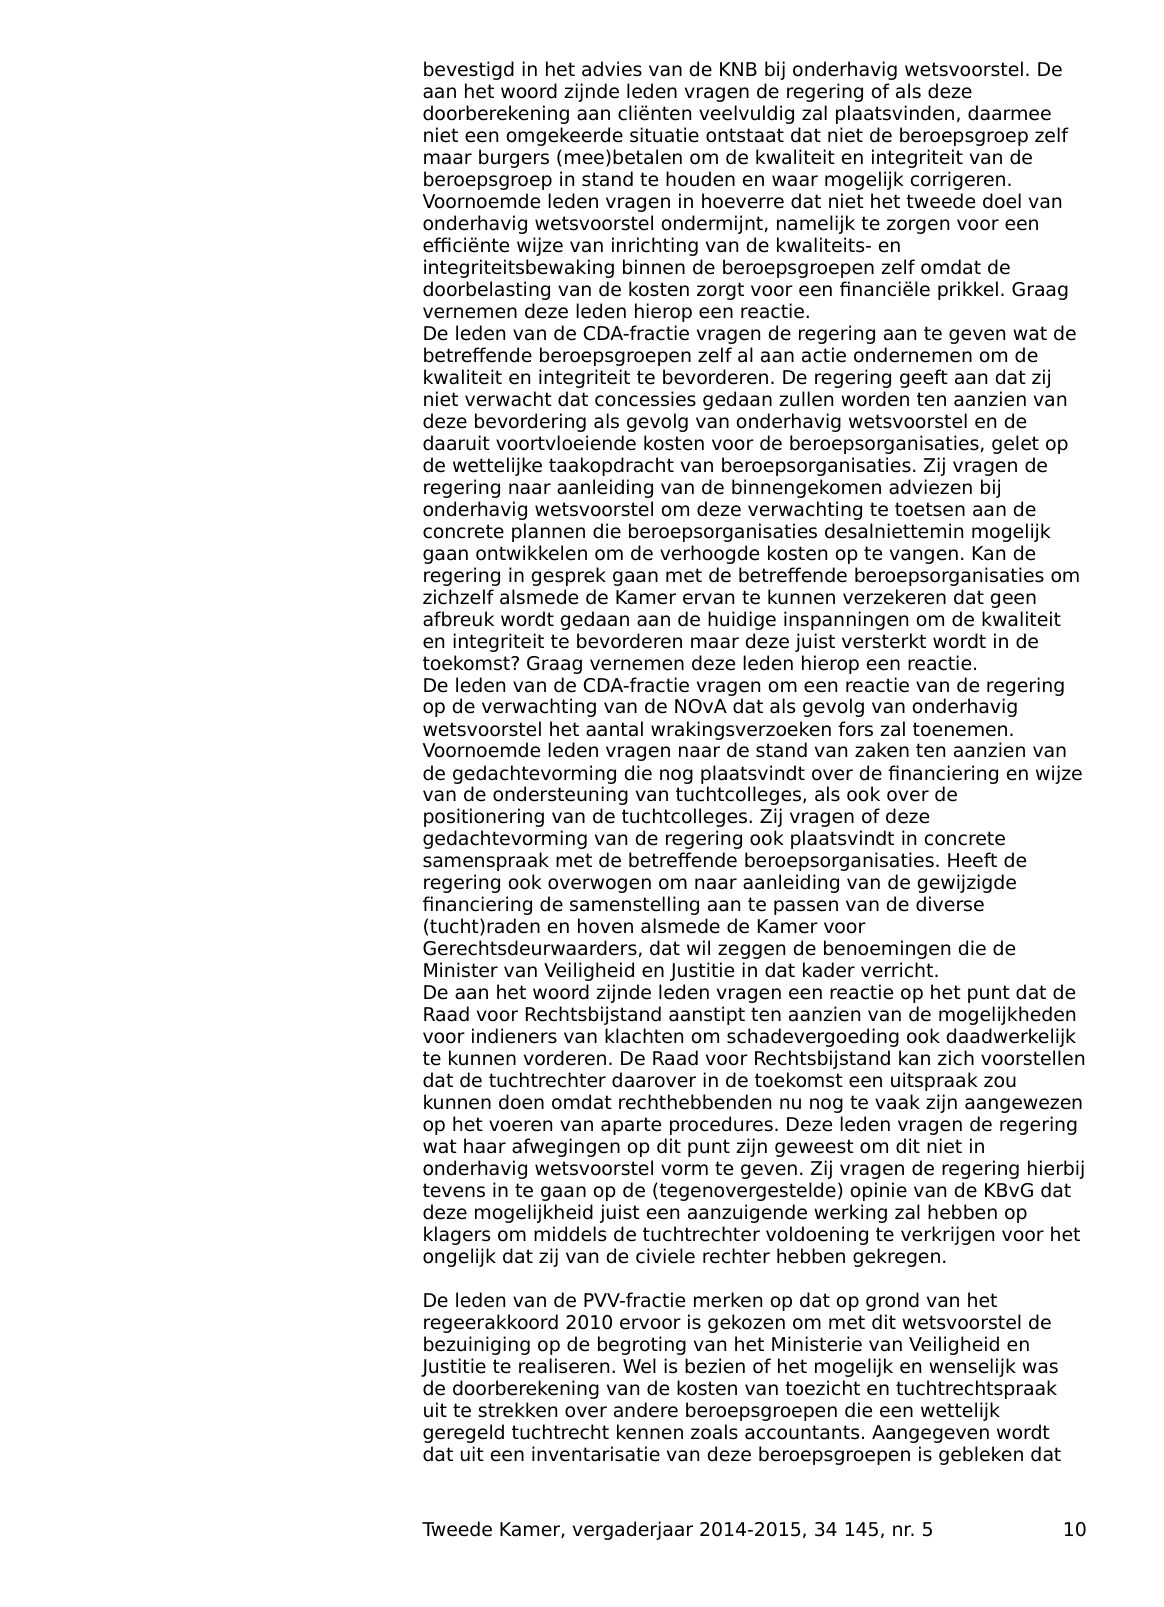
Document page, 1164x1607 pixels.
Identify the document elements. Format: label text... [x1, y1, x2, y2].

text De leden van de CDA-fractie vragen de regering aan te geven wat de betreffende beroepsgroepen zelf al aan actie ondernemen om de kwaliteit en integriteit te bevorderen. De regering geeft aan dat zij niet verwacht dat concessies gedaan zullen worden ten aanzien van deze bevordering als gevolg van onderhavig wetsvoorstel en de daaruit voortvloeiende kosten voor de beroepsorganisaties, gelet op de wettelijke taakopdracht van beroepsorganisaties. Zij vragen de regering naar aanleiding van de binnengekomen adviezen bij onderhavig wetsvoorstel om deze verwachting te toetsen aan de concrete plannen die beroepsorganisaties desalniettemin mogelijk gaan ontwikkelen om de verhoogde kosten op te vangen. Kan de regering in gesprek gaan met de betreffende beroepsorganisaties om zichzelf alsmede de Kamer ervan te kunnen verzekeren dat geen afbreuk wordt gedaan aan de huidige inspanningen om de kwaliteit en integriteit te bevorderen maar deze juist versterkt wordt in de toekomst? Graag vernemen deze leden hierop een reactie. [422, 323, 1087, 674]
text Voornoemde leden vragen naar de stand van zaken ten aanzien van de gedachtevorming die nog plaatsvindt over de financiering en wijze van de ondersteuning van tuchtcolleges, als ook over de positionering van de tuchtcolleges. Zij vragen of deze gedachtevorming van de regering ook plaatsvindt in concrete samenspraak met de betreffende beroepsorganisaties. Heeft de regering ook overwogen om naar aanleiding van de gewijzigde financiering de samenstelling aan te passen van de diverse (tucht)raden en hoven alsmede de Kamer voor Gerechtsdeurwaarders, dat wil zeggen de benoemingen die de Minister van Veiligheid en Justitie in dat kader verricht. [422, 740, 1087, 982]
text De leden van de CDA-fractie vragen om een reactie van de regering op de verwachting van de NOvA dat als gevolg van onderhavig wetsvoorstel het aantal wrakingsverzoeken fors zal toenemen. [422, 674, 1087, 740]
text De leden van de PVV-fractie merken op dat op grond van het regeerakkoord 2010 ervoor is gekozen om met dit wetsvoorstel de bezuiniging op de begroting van het Ministerie van Veiligheid en Justitie te realiseren. Wel is bezien of het mogelijk en wenselijk was de doorberekening van de kosten van toezicht en tuchtrechtspraak uit te strekken over andere beroepsgroepen die een wettelijk geregeld tuchtrecht kennen zoals accountants. Aangegeven wordt dat uit een inventarisatie van deze beroepsgroepen is gebleken dat [422, 1290, 1087, 1466]
text De aan het woord zijnde leden vragen een reactie op het punt dat de Raad voor Rechtsbijstand aanstipt ten aanzien van de mogelijkheden voor indieners van klachten om schadevergoeding ook daadwerkelijk te kunnen vorderen. De Raad voor Rechtsbijstand kan zich voorstellen dat de tuchtrechter daarover in de toekomst een uitspraak zou kunnen doen omdat rechthebbenden nu nog te vaak zijn aangewezen op het voeren van aparte procedures. Deze leden vragen de regering wat haar afwegingen op dit punt zijn geweest om dit niet in onderhavig wetsvoorstel vorm te geven. Zij vragen de regering hierbij tevens in te gaan op de (tegenovergestelde) opinie van de KBvG dat deze mogelijkheid juist een aanzuigende werking zal hebben op klagers om middels de tuchtrechter voldoening te verkrijgen voor het ongelijk dat zij van de civiele rechter hebben gekregen. [422, 982, 1087, 1268]
text bevestigd in het advies van de KNB bij onderhavig wetsvoorstel. De aan het woord zijnde leden vragen de regering of als deze doorberekening aan cliënten veelvuldig zal plaatsvinden, daarmee niet een omgekeerde situatie ontstaat dat niet de beroepsgroep zelf maar burgers (mee)betalen om de kwaliteit en integriteit van de beroepsgroep in stand te houden en waar mogelijk corrigeren. Voornoemde leden vragen in hoeverre dat niet het tweede doel van onderhavig wetsvoorstel ondermijnt, namelijk te zorgen voor een efficiënte wijze van inrichting van de kwaliteits- en integriteitsbewaking binnen de beroepsgroepen zelf omdat de doorbelasting van de kosten zorgt voor een financiële prikkel. Graag vernemen deze leden hierop een reactie. [422, 59, 1087, 323]
